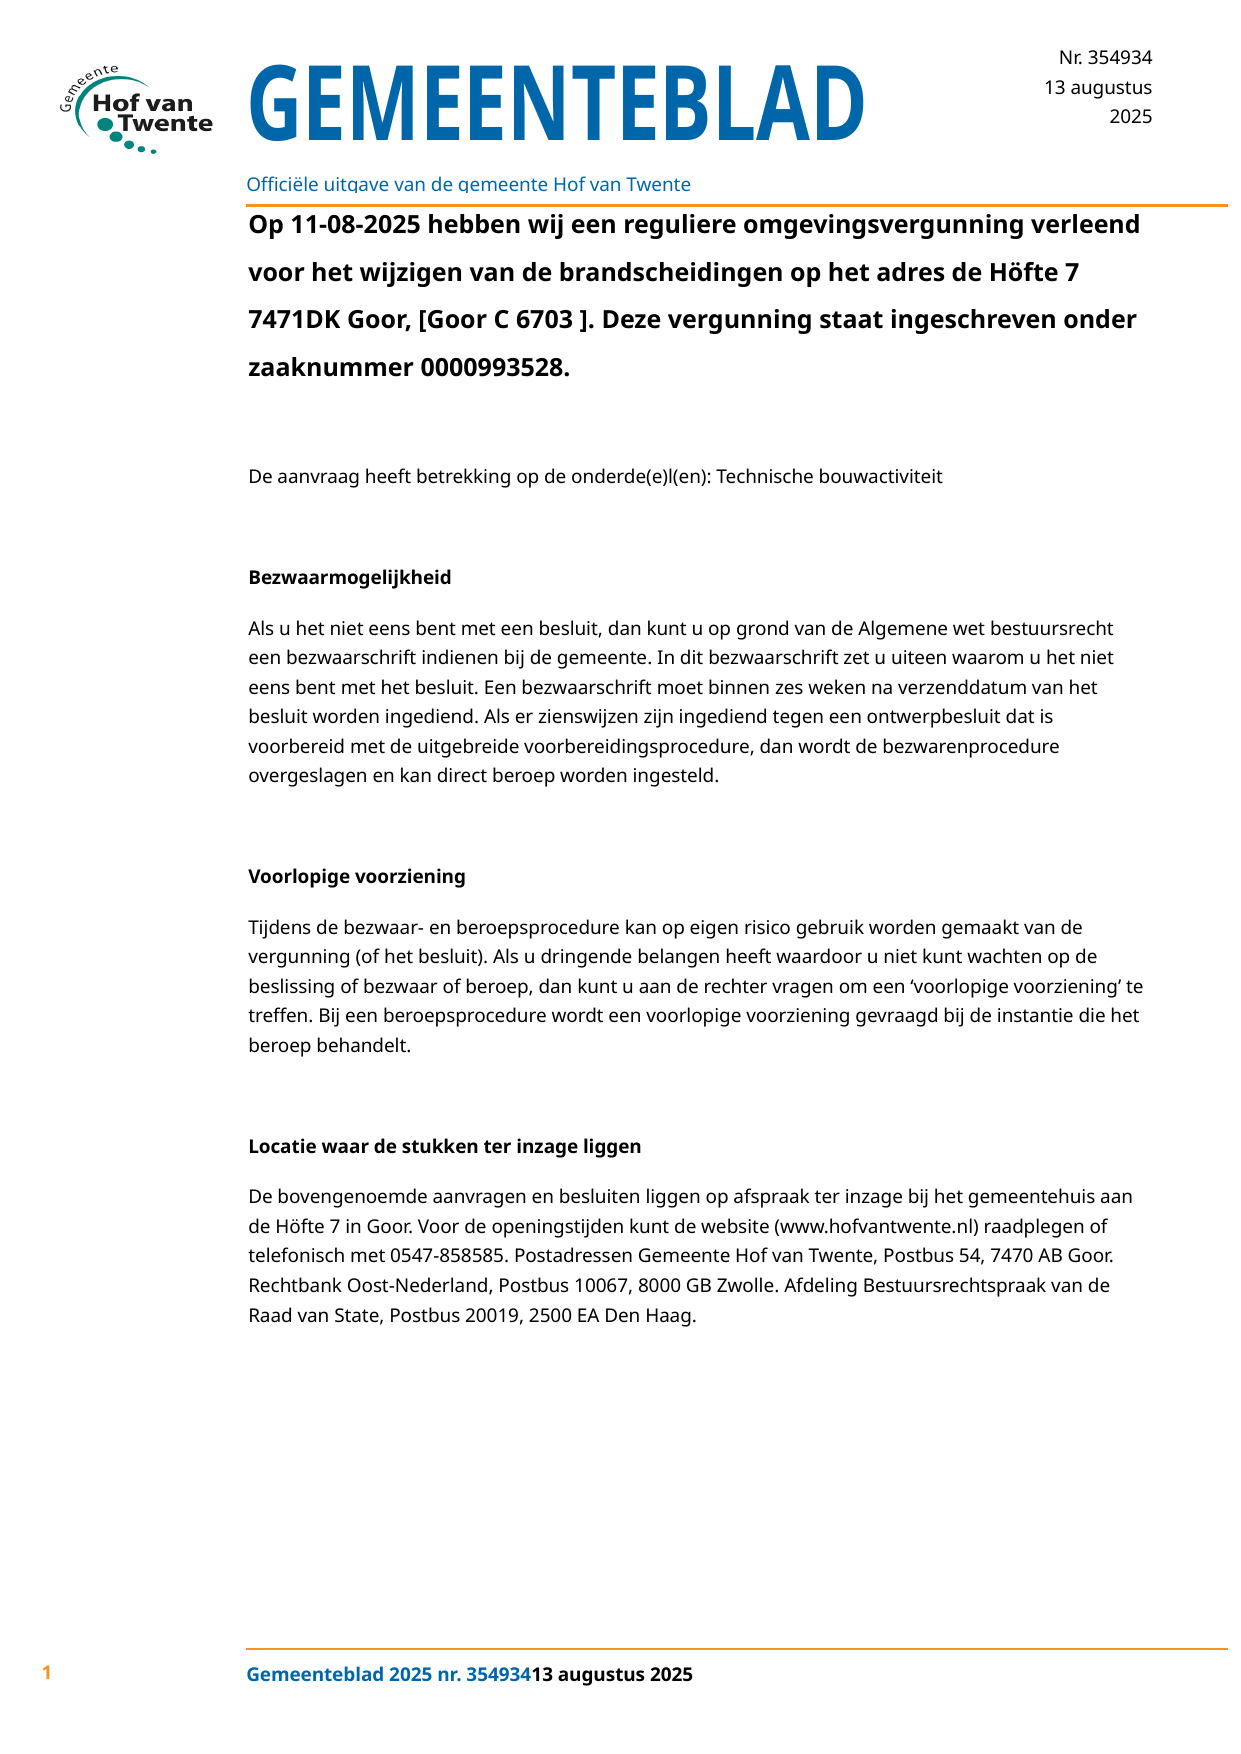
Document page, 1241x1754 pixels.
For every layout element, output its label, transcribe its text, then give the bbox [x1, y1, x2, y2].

text De aanvraag heeft betrekking op de onderde(e)l(en): Technische bouwactiviteit [248, 463, 1152, 489]
text De bovengenoemde aanvragen en besluiten liggen op afspraak ter inzage bij het gemeentehuis aan de Höfte 7 in Goor. Voor de openingstijden kunt de website (www.hofvantwente.nl) raadplegen of telefonisch met 0547-858585. Postadressen Gemeente Hof van Twente, Postbus 54, 7470 AB Goor. Rechtbank Oost-Nederland, Postbus 10067, 8000 GB Zwolle. Afdeling Bestuursrechtspraak van de Raad van State, Postbus 20019, 2500 EA Den Haag. [248, 1183, 1152, 1328]
text Tijdens de bezwaar- en beroepsprocedure kan op eigen risico gebruik worden gemaakt van de vergunning (of het besluit). Als u dringende belangen heeft waardoor u niet kunt wachten op de beslissing of bezwaar of beroep, dan kunt u aan de rechter vragen om een ‘voorlopige voorziening’ te treffen. Bij een beroepsprocedure wordt een voorlopige voorziening gevraagd bij de instantie die het beroep behandelt. [248, 914, 1152, 1058]
picture [41, 47, 231, 172]
text Op 11-08-2025 hebben wij een reguliere omgevingsvergunning verleend voor het wijzigen van de brandscheidingen op het adres de Höfte 7 7471DK Goor, [Goor C 6703 ]. Deze vergunning staat ingeschreven onder zaaknummer 0000993528. [248, 207, 1152, 384]
text Als u het niet eens bent met een besluit, dan kunt u op grond van de Algemene wet bestuursrecht een bezwaarschrift indienen bij de gemeente. In dit bezwaarschrift zet u uiteen waarom u het niet eens bent met het besluit. Een bezwaarschrift moet binnen zes weken na verzenddatum van het besluit worden ingediend. Als er zienswijzen zijn ingediend tegen een ontwerpbesluit dat is voorbereid met de uitgebreide voorbereidingsprocedure, dan wordt de bezwarenprocedure overgeslagen en kan direct beroep worden ingesteld. [248, 615, 1152, 788]
text Bezwaarmogelijkheid [248, 564, 1152, 590]
text Locatie waar de stukken ter inzage liggen [248, 1133, 1152, 1159]
text Voorlopige voorziening [248, 863, 1152, 889]
